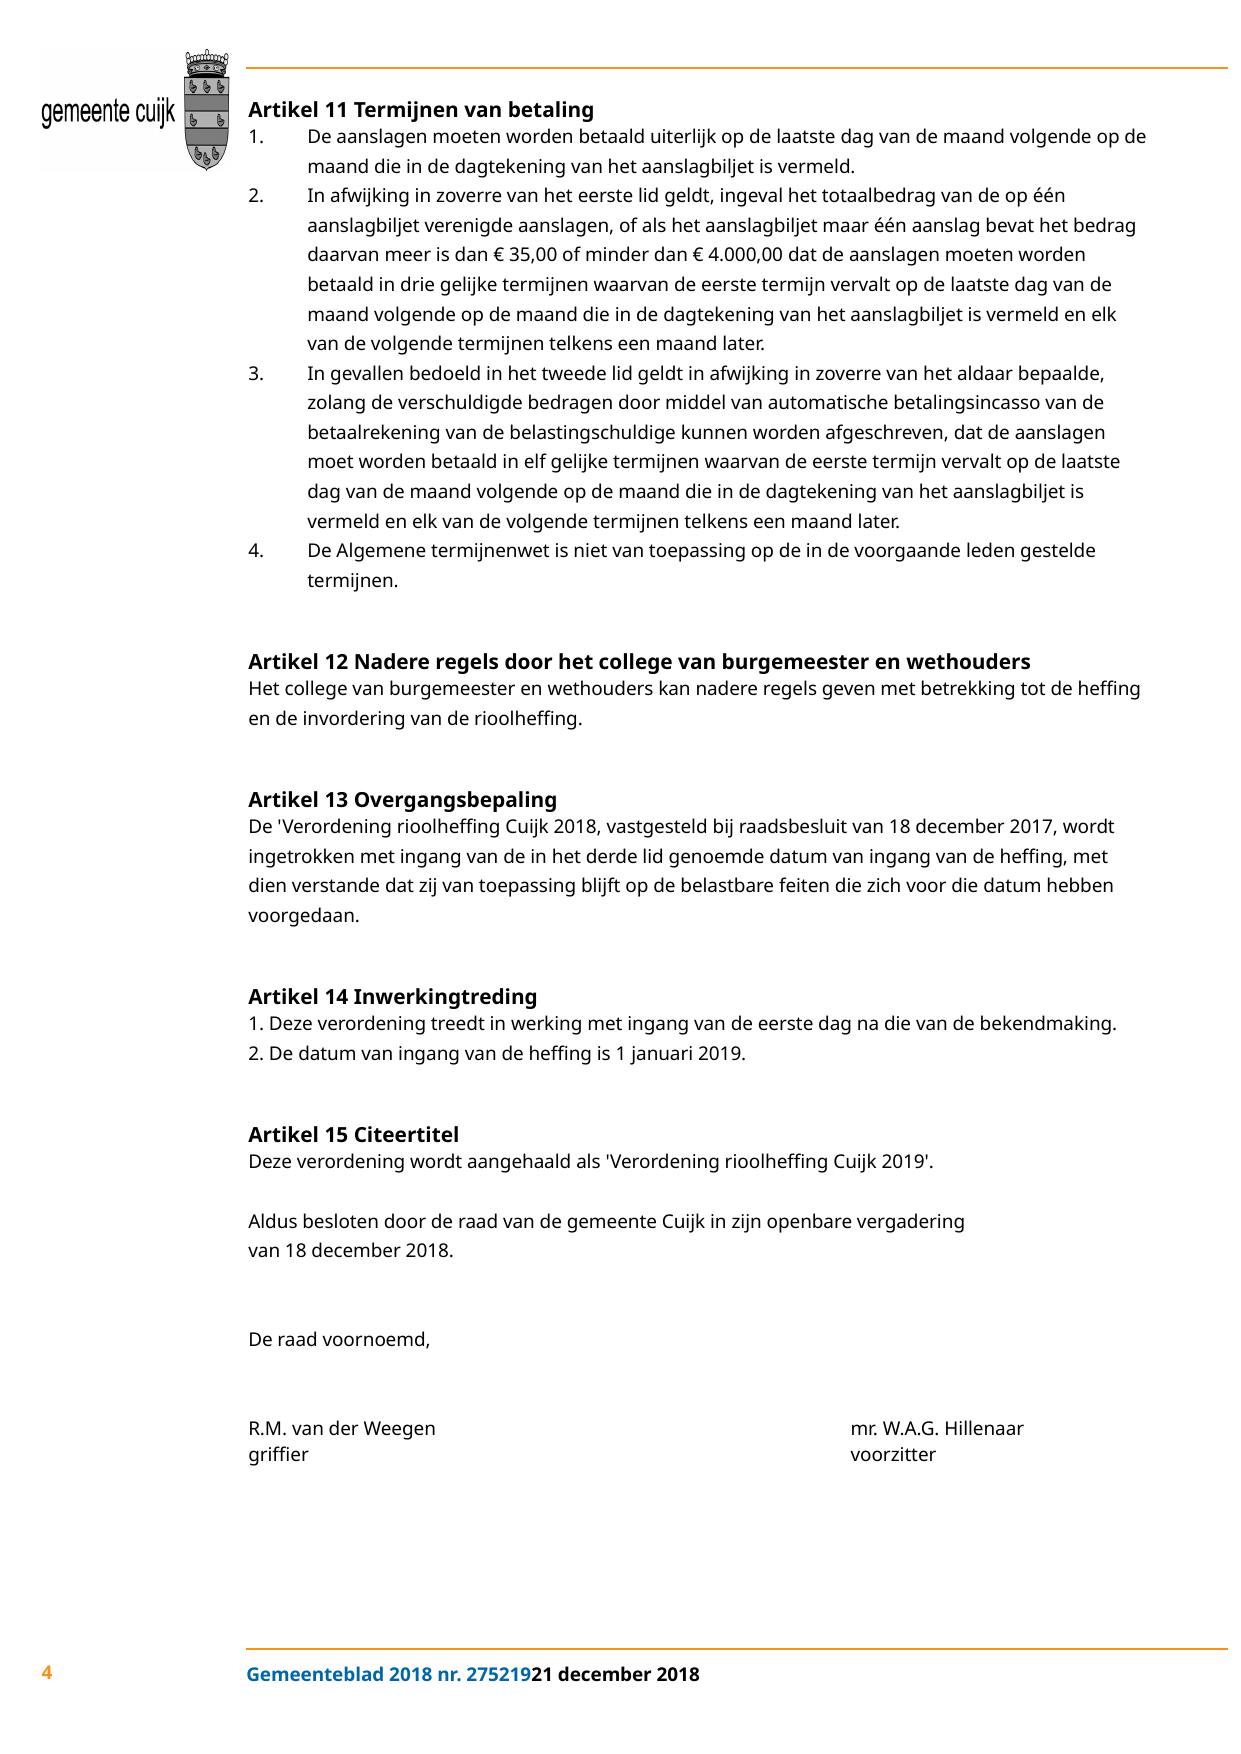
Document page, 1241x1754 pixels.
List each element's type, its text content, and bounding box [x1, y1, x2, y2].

text De raad voornoemd, [248, 1326, 1152, 1352]
table_header mr. W.A.G. Hillenaar [850, 1415, 1152, 1441]
picture [41, 47, 231, 172]
text van 18 december 2018. [248, 1237, 1152, 1263]
list In gevallen bedoeld in het tweede lid geldt in afwijking in zoverre van het aldaar bepaalde, zolang de verschuldigde bedragen door middel van automatische betalingsincasso van de betaalrekening van de belastingschuldige kunnen worden afgeschreven, dat de aanslagen moet worden betaald in elf gelijke termijnen waarvan de eerste termijn vervalt op de laatste dag van de maand volgende op de maand die in de dagtekening van het aanslagbiljet is vermeld en elk van de volgende termijnen telkens een maand later. [248, 360, 1152, 533]
text Artikel 13 Overgangsbepaling [248, 785, 1152, 813]
text Het college van burgemeester en wethouders kan nadere regels geven met betrekking tot de heffing en de invordering van de rioolheffing. [248, 675, 1152, 731]
text Artikel 11 Termijnen van betaling [248, 95, 1152, 123]
list De aanslagen moeten worden betaald uiterlijk op de laatste dag van de maand volgende op de maand die in de dagtekening van het aanslagbiljet is vermeld. [248, 123, 1152, 178]
text De 'Verordening rioolheffing Cuijk 2018, vastgesteld bij raadsbesluit van 18 december 2017, wordt ingetrokken met ingang van de in het derde lid genoemde datum van ingang van de heffing, met dien verstande dat zij van toepassing blijft op de belastbare feiten die zich voor die datum hebben voorgedaan. [248, 813, 1152, 928]
text Artikel 12 Nadere regels door het college van burgemeester en wethouders [248, 647, 1152, 675]
table_cell griffier [248, 1441, 549, 1466]
list In afwijking in zoverre van het eerste lid geldt, ingeval het totaalbedrag van de op één aanslagbiljet verenigde aanslagen, of als het aanslagbiljet maar één aanslag bevat het bedrag daarvan meer is dan € 35,00 of minder dan € 4.000,00 dat de aanslagen moeten worden betaald in drie gelijke termijnen waarvan de eerste termijn vervalt op de laatste dag van de maand volgende op de maand die in de dagtekening van het aanslagbiljet is vermeld en elk van de volgende termijnen telkens een maand later. [248, 182, 1152, 356]
table_cell voorzitter [850, 1441, 1152, 1466]
list De Algemene termijnenwet is niet van toepassing op de in de voorgaande leden gestelde termijnen. [248, 537, 1152, 593]
text Aldus besloten door de raad van de gemeente Cuijk in zijn openbare vergadering [248, 1208, 1152, 1233]
text 1. Deze verordening treedt in werking met ingang van de eerste dag na die van de bekendmaking. [248, 1011, 1152, 1036]
text 2. De datum van ingang van de heffing is 1 januari 2019. [248, 1040, 1152, 1066]
text Deze verordening wordt aangehaald als 'Verordening rioolheffing Cuijk 2019'. [248, 1149, 1152, 1174]
table_cell [549, 1441, 850, 1466]
table_header [549, 1415, 850, 1441]
table_header R.M. van der Weegen [248, 1415, 549, 1441]
text Artikel 14 Inwerkingtreding [248, 982, 1152, 1011]
text Artikel 15 Citeertitel [248, 1120, 1152, 1149]
